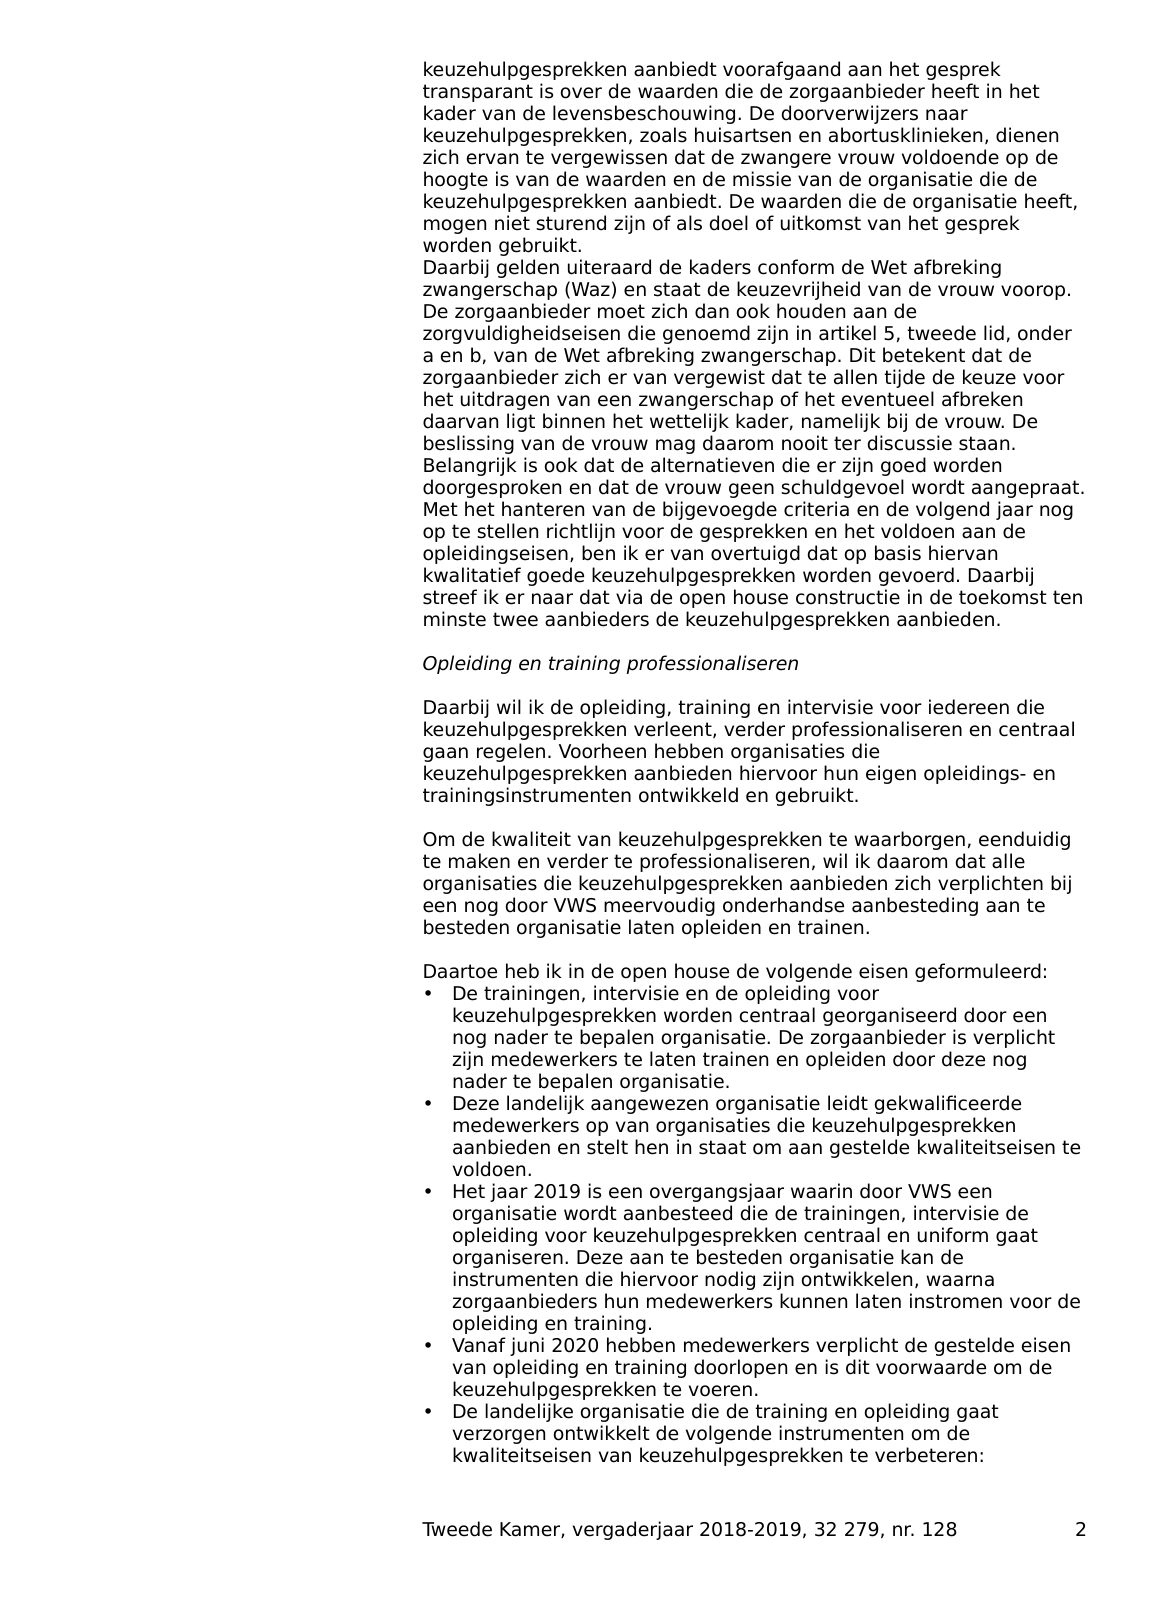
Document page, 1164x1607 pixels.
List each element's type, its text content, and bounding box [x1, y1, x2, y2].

text • Deze landelijk aangewezen organisatie leidt gekwalificeerde medewerkers op van organisaties die keuzehulpgesprekken aanbieden en stelt hen in staat om aan gestelde kwaliteitseisen te voldoen. [422, 1093, 1087, 1181]
text Om de kwaliteit van keuzehulpgesprekken te waarborgen, eenduidig te maken en verder te professionaliseren, wil ik daarom dat alle organisaties die keuzehulpgesprekken aanbieden zich verplichten bij een nog door VWS meervoudig onderhandse aanbesteding aan te besteden organisatie laten opleiden en trainen. [422, 829, 1087, 939]
text • Het jaar 2019 is een overgangsjaar waarin door VWS een organisatie wordt aanbesteed die de trainingen, intervisie de opleiding voor keuzehulpgesprekken centraal en uniform gaat organiseren. Deze aan te besteden organisatie kan de instrumenten die hiervoor nodig zijn ontwikkelen, waarna zorgaanbieders hun medewerkers kunnen laten instromen voor de opleiding en training. [422, 1181, 1087, 1335]
text Daarbij gelden uiteraard de kaders conform de Wet afbreking zwangerschap (Waz) en staat de keuzevrijheid van de vrouw voorop. De zorgaanbieder moet zich dan ook houden aan de zorgvuldigheidseisen die genoemd zijn in artikel 5, tweede lid, onder a en b, van de Wet afbreking zwangerschap. Dit betekent dat de zorgaanbieder zich er van vergewist dat te allen tijde de keuze voor het uitdragen van een zwangerschap of het eventueel afbreken daarvan ligt binnen het wettelijk kader, namelijk bij de vrouw. De beslissing van de vrouw mag daarom nooit ter discussie staan. Belangrijk is ook dat de alternatieven die er zijn goed worden doorgesproken en dat de vrouw geen schuldgevoel wordt aangepraat. [422, 257, 1087, 499]
text • De trainingen, intervisie en de opleiding voor keuzehulpgesprekken worden centraal georganiseerd door een nog nader te bepalen organisatie. De zorgaanbieder is verplicht zijn medewerkers te laten trainen en opleiden door deze nog nader te bepalen organisatie. [422, 983, 1087, 1093]
text Met het hanteren van de bijgevoegde criteria en de volgend jaar nog op te stellen richtlijn voor de gesprekken en het voldoen aan de opleidingseisen, ben ik er van overtuigd dat op basis hiervan kwalitatief goede keuzehulpgesprekken worden gevoerd. Daarbij streef ik er naar dat via de open house constructie in de toekomst ten minste twee aanbieders de keuzehulpgesprekken aanbieden. [422, 499, 1087, 631]
text Daarbij wil ik de opleiding, training en intervisie voor iedereen die keuzehulpgesprekken verleent, verder professionaliseren en centraal gaan regelen. Voorheen hebben organisaties die keuzehulpgesprekken aanbieden hiervoor hun eigen opleidings- en trainingsinstrumenten ontwikkeld en gebruikt. [422, 697, 1087, 807]
text Daartoe heb ik in de open house de volgende eisen geformuleerd: [422, 961, 1087, 983]
text keuzehulpgesprekken aanbiedt voorafgaand aan het gesprek transparant is over de waarden die de zorgaanbieder heeft in het kader van de levensbeschouwing. De doorverwijzers naar keuzehulpgesprekken, zoals huisartsen en abortusklinieken, dienen zich ervan te vergewissen dat de zwangere vrouw voldoende op de hoogte is van de waarden en de missie van de organisatie die de keuzehulpgesprekken aanbiedt. De waarden die de organisatie heeft, mogen niet sturend zijn of als doel of uitkomst van het gesprek worden gebruikt. [422, 59, 1087, 257]
text • De landelijke organisatie die de training en opleiding gaat verzorgen ontwikkelt de volgende instrumenten om de kwaliteitseisen van keuzehulpgesprekken te verbeteren: [422, 1401, 1087, 1467]
subtitle Opleiding en training professionaliseren [422, 653, 1087, 675]
text • Vanaf juni 2020 hebben medewerkers verplicht de gestelde eisen van opleiding en training doorlopen en is dit voorwaarde om de keuzehulpgesprekken te voeren. [422, 1335, 1087, 1401]
